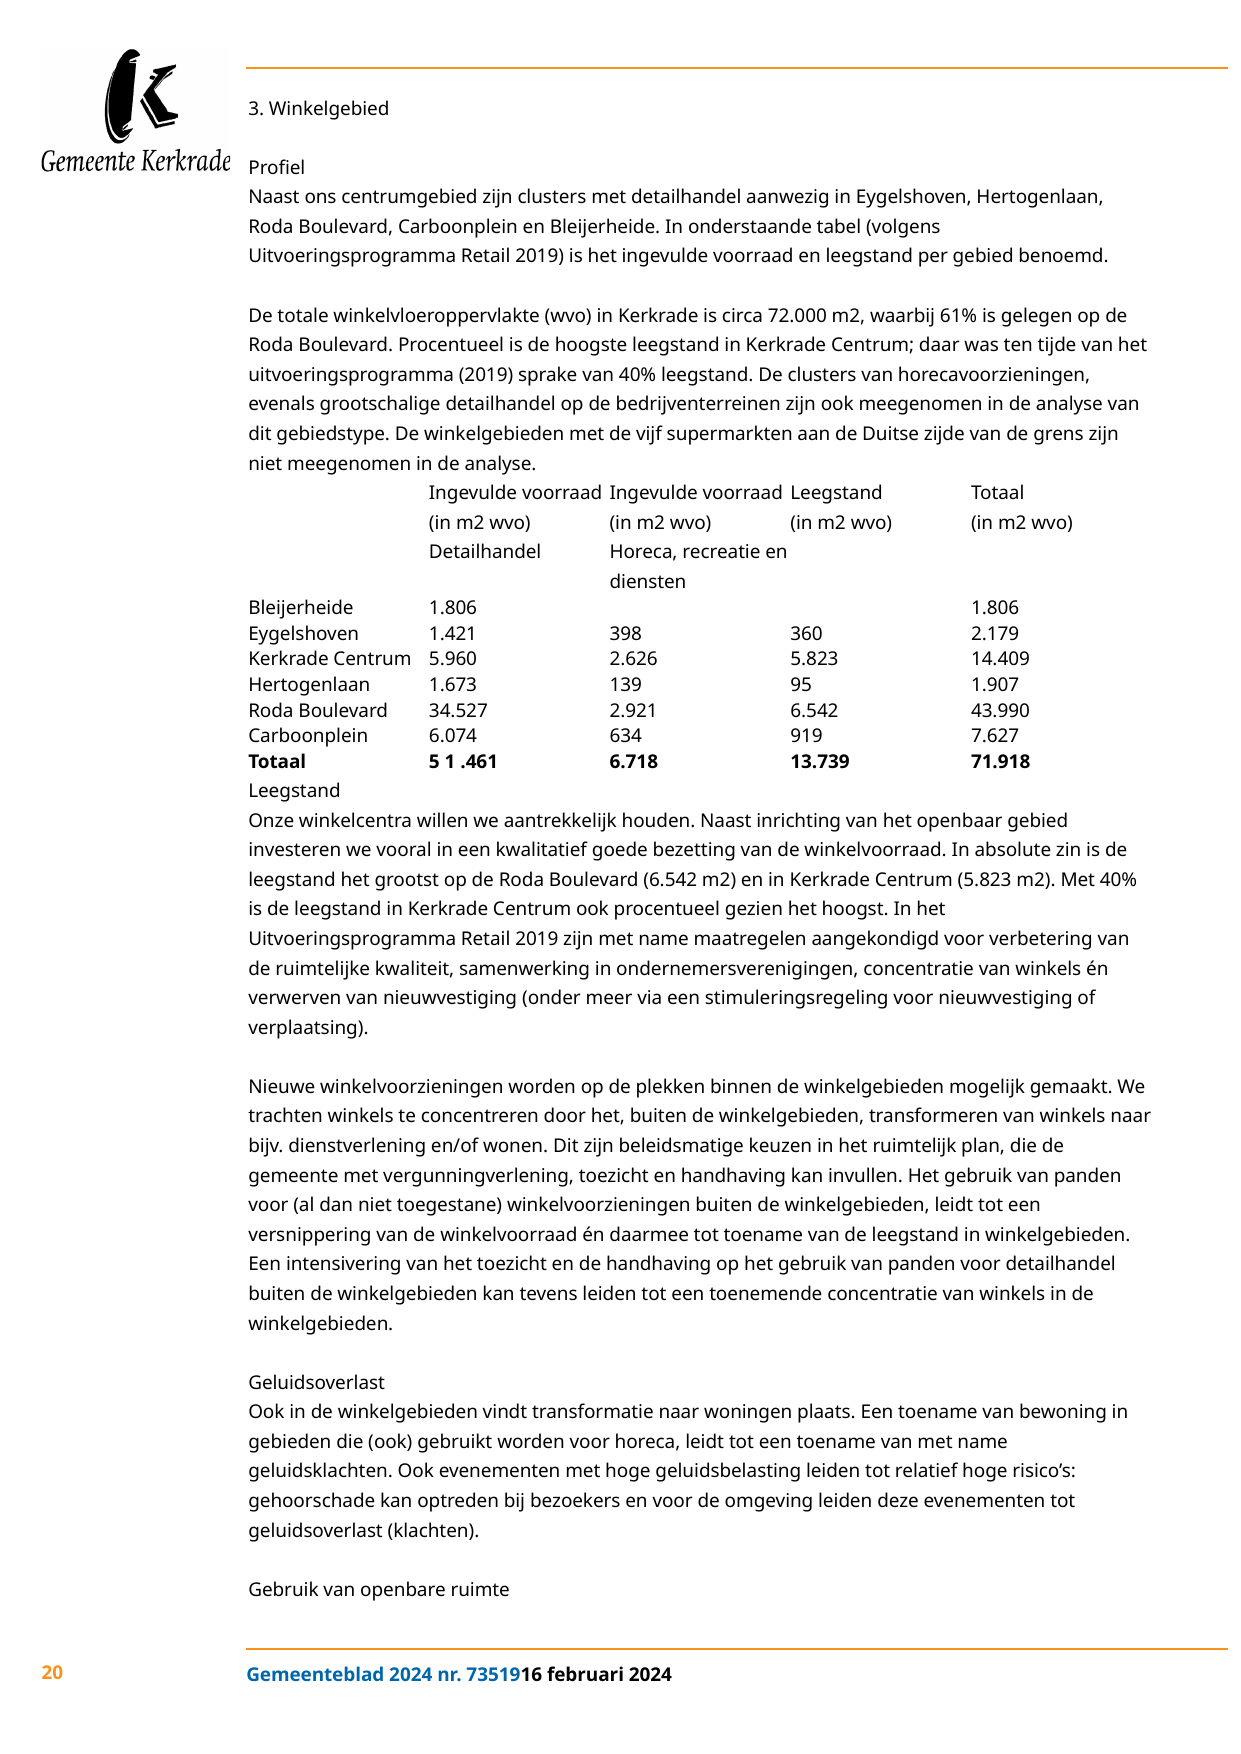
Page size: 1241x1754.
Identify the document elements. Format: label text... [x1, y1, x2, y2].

table_cell 1.673 [429, 671, 609, 697]
table_cell 6.718 [609, 748, 790, 774]
table_cell 634 [609, 723, 790, 748]
table_cell 71.918 [971, 748, 1152, 774]
table_cell Kerkrade Centrum [248, 645, 429, 671]
table_header Ingevulde voorraad (in m2 wvo) Detailhandel [429, 480, 609, 594]
table_cell 1.806 [429, 594, 609, 620]
table_cell 2.921 [609, 697, 790, 723]
table_cell 14.409 [971, 645, 1152, 671]
table_cell 95 [790, 671, 971, 697]
table_cell 1.421 [429, 620, 609, 645]
text Ook in de winkelgebieden vindt transformatie naar woningen plaats. Een toename van bewoning in gebieden die (ook) gebruikt worden voor horeca, leidt tot een toename van met name geluidsklachten. Ook evenementen met hoge geluidsbelasting leiden tot relatief hoge risico’s: gehoorschade kan optreden bij bezoekers en voor de omgeving leiden deze evenementen tot geluidsoverlast (klachten). [248, 1398, 1152, 1543]
table_cell 13.739 [790, 748, 971, 774]
table_cell 139 [609, 671, 790, 697]
table_cell Roda Boulevard [248, 697, 429, 723]
table_cell 5.823 [790, 645, 971, 671]
table_cell Carboonplein [248, 723, 429, 748]
table_cell 7.627 [971, 723, 1152, 748]
text 3. Winkelgebied [248, 95, 1152, 121]
table_cell Hertogenlaan [248, 671, 429, 697]
text Profiel [248, 154, 1152, 180]
text Leegstand [248, 777, 1152, 803]
table_header Totaal (in m2 wvo) [971, 480, 1152, 594]
table_header [248, 480, 429, 594]
table_header Leegstand (in m2 wvo) [790, 480, 971, 594]
table_cell 5.960 [429, 645, 609, 671]
table_cell 919 [790, 723, 971, 748]
picture [41, 47, 231, 172]
table_cell Totaal [248, 748, 429, 774]
text De totale winkelvloeroppervlakte (wvo) in Kerkrade is circa 72.000 m2, waarbij 61% is gelegen op de Roda Boulevard. Procentueel is de hoogste leegstand in Kerkrade Centrum; daar was ten tijde van het uitvoeringsprogramma (2019) sprake van 40% leegstand. De clusters van horecavoorzieningen, evenals grootschalige detailhandel op de bedrijventerreinen zijn ook meegenomen in de analyse van dit gebiedstype. De winkelgebieden met de vijf supermarkten aan de Duitse zijde van de grens zijn niet meegenomen in de analyse. [248, 302, 1152, 476]
text Geluidsoverlast [248, 1369, 1152, 1395]
text Naast ons centrumgebied zijn clusters met detailhandel aanwezig in Eygelshoven, Hertogenlaan, Roda Boulevard, Carboonplein en Bleijerheide. In onderstaande tabel (volgens Uitvoeringsprogramma Retail 2019) is het ingevulde voorraad en leegstand per gebied benoemd. [248, 183, 1152, 268]
table_cell 5 1 .461 [429, 748, 609, 774]
table_cell 6.542 [790, 697, 971, 723]
text Nieuwe winkelvoorzieningen worden op de plekken binnen de winkelgebieden mogelijk gemaakt. We trachten winkels te concentreren door het, buiten de winkelgebieden, transformeren van winkels naar bijv. dienstverlening en/of wonen. Dit zijn beleidsmatige keuzen in het ruimtelijk plan, die de gemeente met vergunningverlening, toezicht en handhaving kan invullen. Het gebruik van panden voor (al dan niet toegestane) winkelvoorzieningen buiten de winkelgebieden, leidt tot een versnippering van de winkelvoorraad én daarmee tot toename van de leegstand in winkelgebieden. Een intensivering van het toezicht en de handhaving op het gebruik van panden voor detailhandel buiten de winkelgebieden kan tevens leiden tot een toenemende concentratie van winkels in de winkelgebieden. [248, 1073, 1152, 1336]
table_cell 6.074 [429, 723, 609, 748]
table_cell 43.990 [971, 697, 1152, 723]
table_cell 398 [609, 620, 790, 645]
table_header Ingevulde voorraad (in m2 wvo) Horeca, recreatie en diensten [609, 480, 790, 594]
table_cell 2.626 [609, 645, 790, 671]
table_cell 1.907 [971, 671, 1152, 697]
table_cell Eygelshoven [248, 620, 429, 645]
table_cell [609, 594, 790, 620]
table_cell 34.527 [429, 697, 609, 723]
text Gebruik van openbare ruimte [248, 1576, 1152, 1602]
table_cell 1.806 [971, 594, 1152, 620]
table_cell 2.179 [971, 620, 1152, 645]
table_cell [790, 594, 971, 620]
table_cell 360 [790, 620, 971, 645]
table_cell Bleijerheide [248, 594, 429, 620]
text Onze winkelcentra willen we aantrekkelijk houden. Naast inrichting van het openbaar gebied investeren we vooral in een kwalitatief goede bezetting van de winkelvoorraad. In absolute zin is de leegstand het grootst op de Roda Boulevard (6.542 m2) en in Kerkrade Centrum (5.823 m2). Met 40% is de leegstand in Kerkrade Centrum ook procentueel gezien het hoogst. In het Uitvoeringsprogramma Retail 2019 zijn met name maatregelen aangekondigd voor verbetering van de ruimtelijke kwaliteit, samenwerking in ondernemersverenigingen, concentratie van winkels én verwerven van nieuwvestiging (onder meer via een stimuleringsregeling voor nieuwvestiging of verplaatsing). [248, 807, 1152, 1040]
